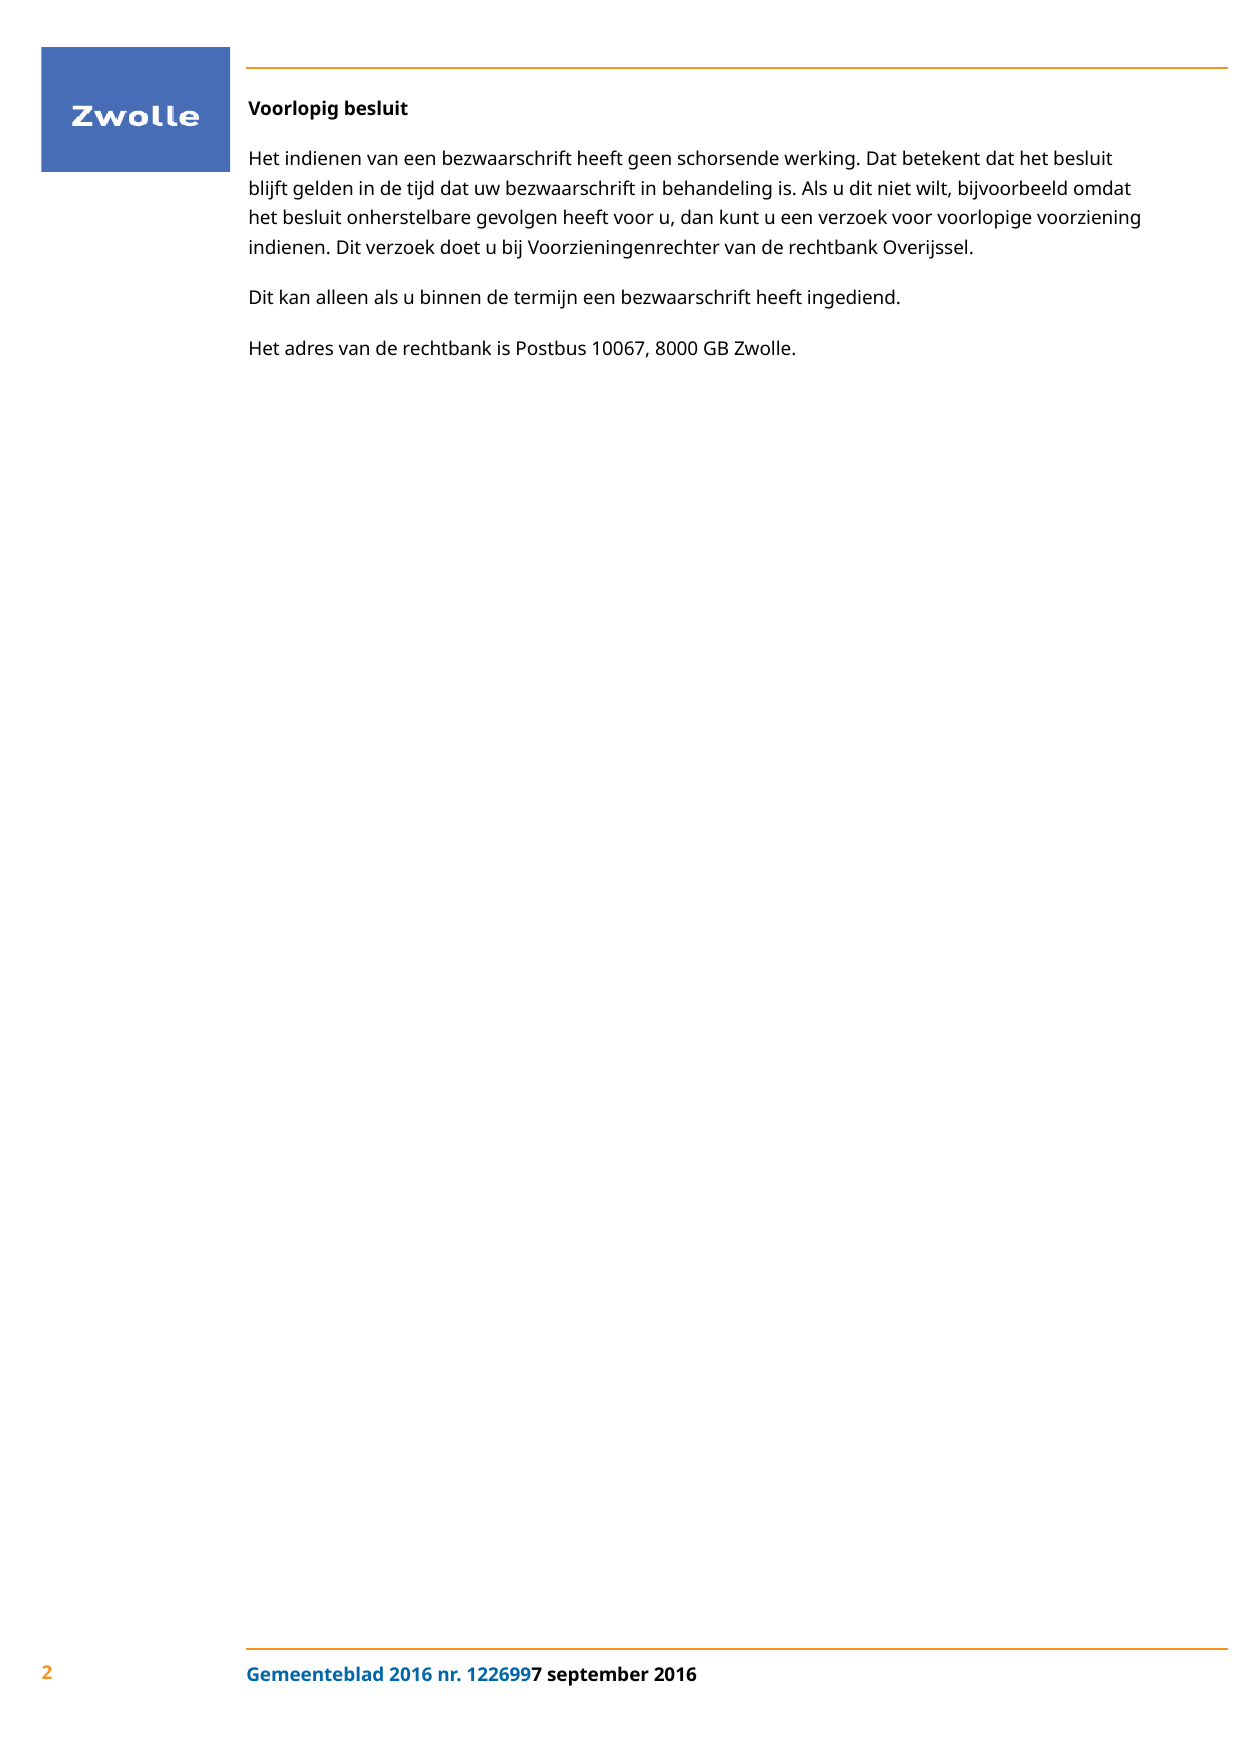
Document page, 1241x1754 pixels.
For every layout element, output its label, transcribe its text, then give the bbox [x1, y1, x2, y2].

text Voorlopig besluit [248, 95, 1152, 121]
text Dit kan alleen als u binnen de termijn een bezwaarschrift heeft ingediend. [248, 284, 1152, 310]
text Het adres van de rechtbank is Postbus 10067, 8000 GB Zwolle. [248, 335, 1152, 361]
picture [41, 47, 231, 172]
text Het indienen van een bezwaarschrift heeft geen schorsende werking. Dat betekent dat het besluit blijft gelden in de tijd dat uw bezwaarschrift in behandeling is. Als u dit niet wilt, bijvoorbeeld omdat het besluit onherstelbare gevolgen heeft voor u, dan kunt u een verzoek voor voorlopige voorziening indienen. Dit verzoek doet u bij Voorzieningenrechter van de rechtbank Overijssel. [248, 145, 1152, 260]
